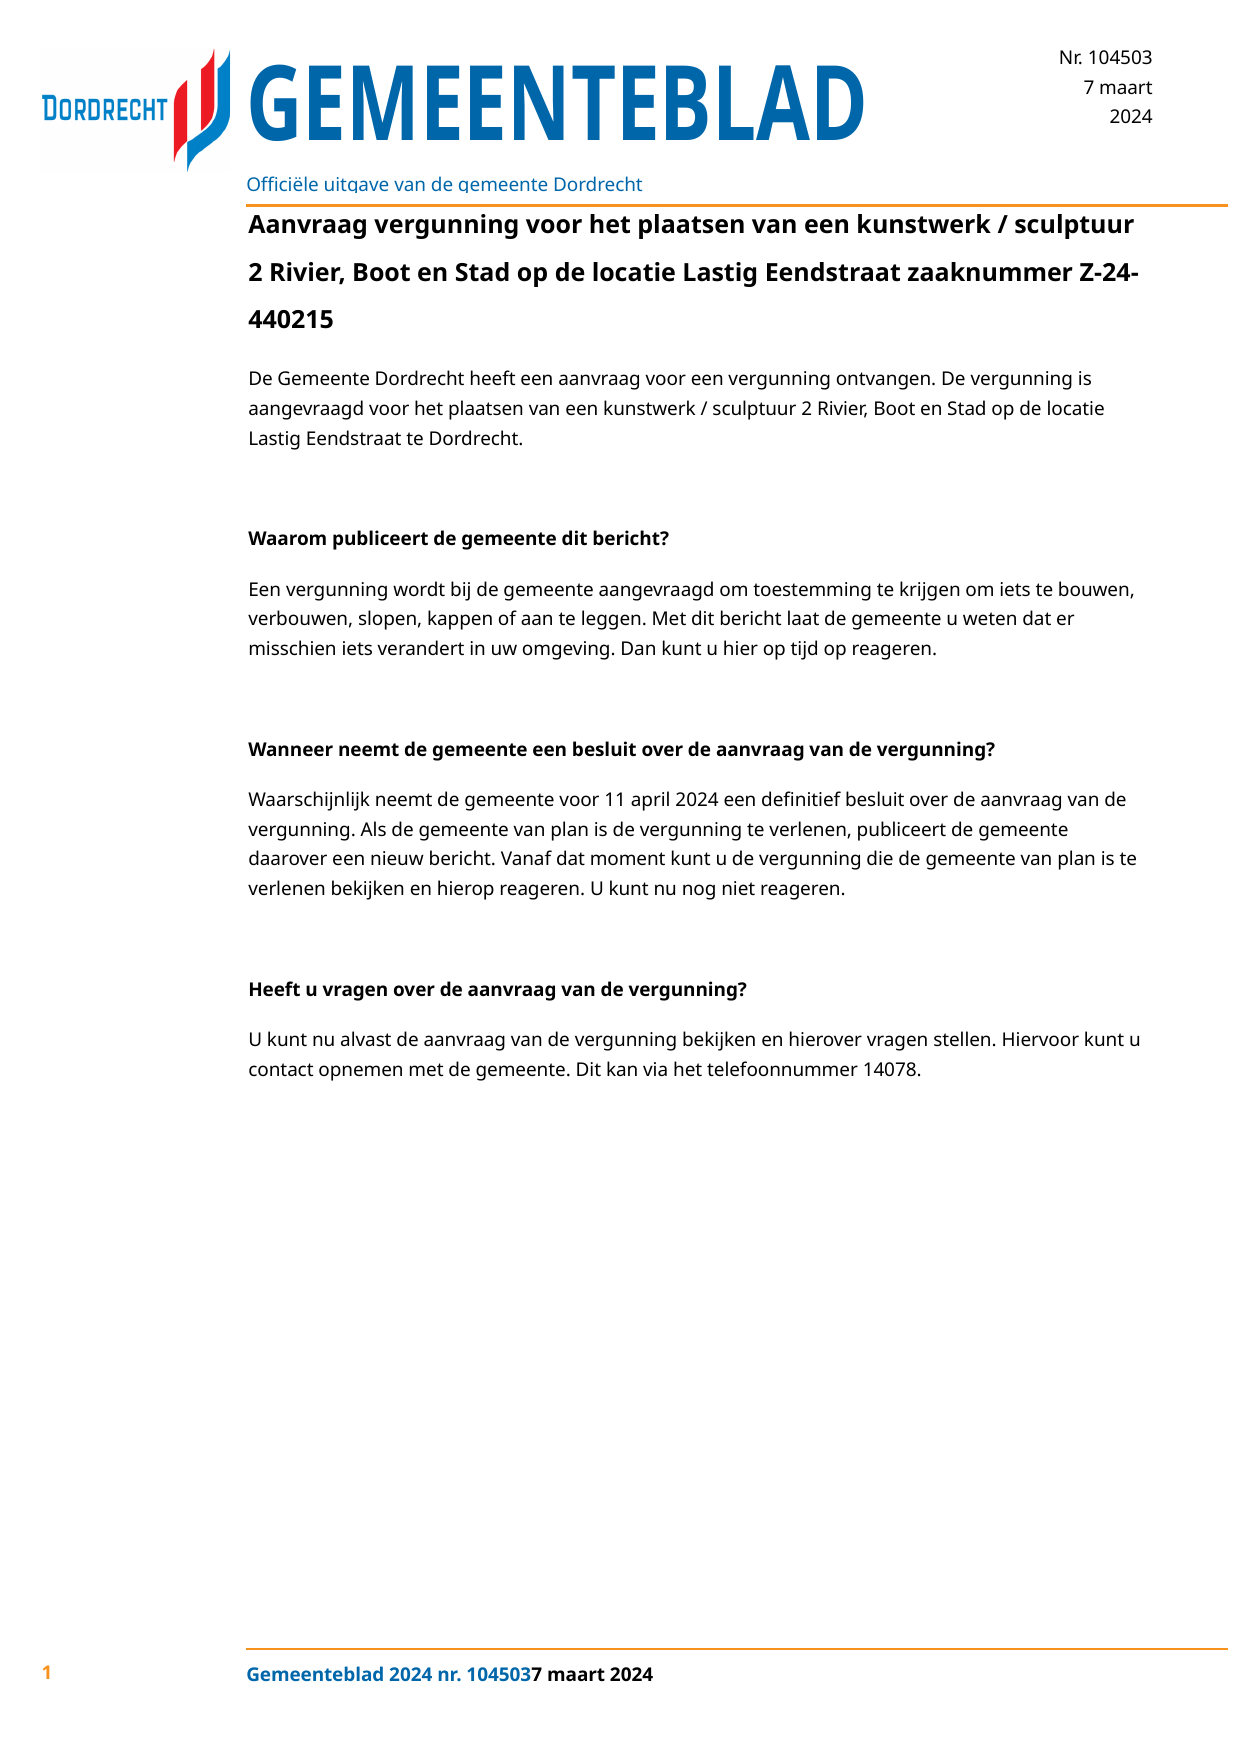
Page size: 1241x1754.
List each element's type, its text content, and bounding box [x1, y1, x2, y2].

text Een vergunning wordt bij de gemeente aangevraagd om toestemming te krijgen om iets te bouwen, verbouwen, slopen, kappen of aan te leggen. Met dit bericht laat de gemeente u weten dat er misschien iets verandert in uw omgeving. Dan kunt u hier op tijd op reageren. [248, 576, 1152, 661]
text U kunt nu alvast de aanvraag van de vergunning bekijken en hierover vragen stellen. Hiervoor kunt u contact opnemen met de gemeente. Dit kan via het telefoonnummer 14078. [248, 1026, 1152, 1082]
text Aanvraag vergunning voor het plaatsen van een kunstwerk / sculptuur 2 Rivier, Boot en Stad op de locatie Lastig Eendstraat zaaknummer Z-24-440215 [248, 207, 1152, 336]
text Wanneer neemt de gemeente een besluit over de aanvraag van de vergunning? [248, 736, 1152, 762]
text Waarschijnlijk neemt de gemeente voor 11 april 2024 een definitief besluit over de aanvraag van de vergunning. Als de gemeente van plan is de vergunning te verlenen, publiceert de gemeente daarover een nieuw bericht. Vanaf dat moment kunt u de vergunning die de gemeente van plan is te verlenen bekijken en hierop reageren. U kunt nu nog niet reageren. [248, 786, 1152, 901]
text De Gemeente Dordrecht heeft een aanvraag voor een vergunning ontvangen. De vergunning is aangevraagd voor het plaatsen van een kunstwerk / sculptuur 2 Rivier, Boot en Stad op de locatie Lastig Eendstraat te Dordrecht. [248, 366, 1152, 450]
text Heeft u vragen over de aanvraag van de vergunning? [248, 976, 1152, 1002]
text Waarom publiceert de gemeente dit bericht? [248, 526, 1152, 551]
picture [41, 47, 231, 172]
